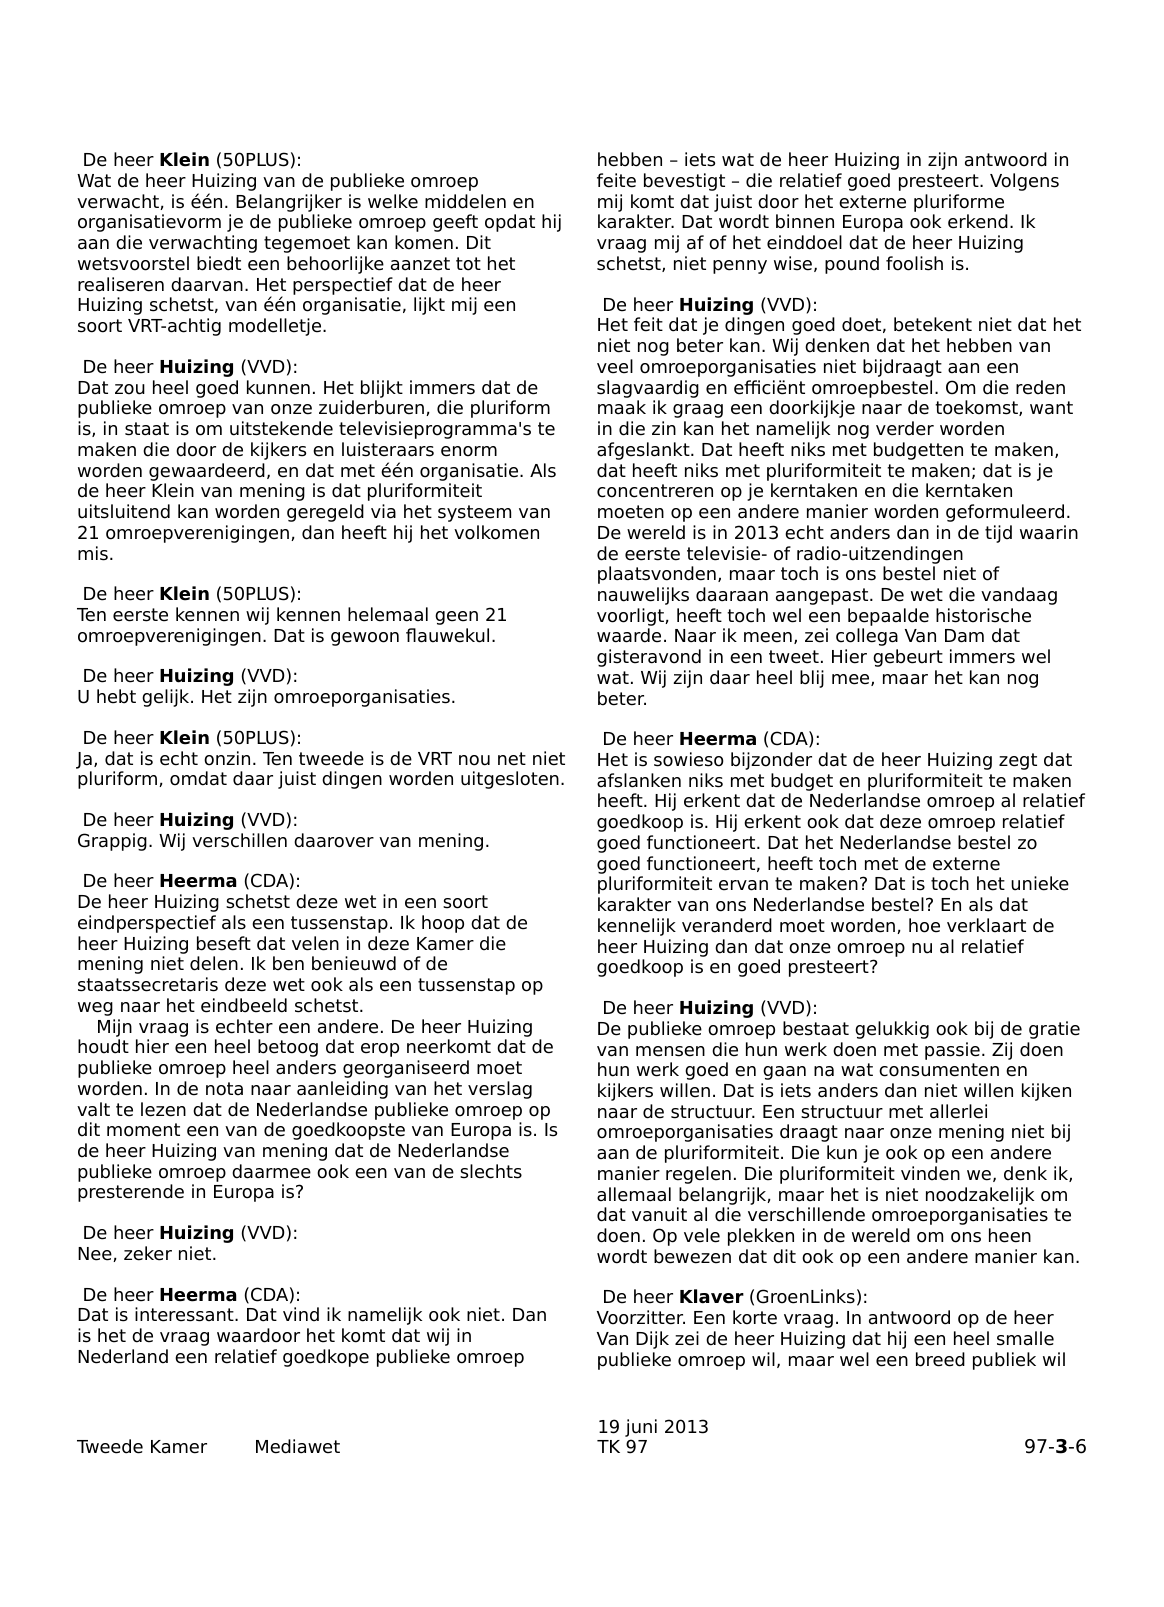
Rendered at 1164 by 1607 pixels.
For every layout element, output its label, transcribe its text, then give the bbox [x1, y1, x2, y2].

text De heer Heerma (CDA): [77, 871, 567, 892]
text Ja, dat is echt onzin. Ten tweede is de VRT nou net niet pluriform, omdat daar juist dingen worden uitgesloten. [77, 748, 567, 790]
text Het feit dat je dingen goed doet, betekent niet dat het niet nog beter kan. Wij denken dat het hebben van veel omroeporganisaties niet bijdraagt aan een slagvaardig en efficiënt omroepbestel. Om die reden maak ik graag een doorkijkje naar de toekomst, want in die zin kan het namelijk nog verder worden afgeslankt. Dat heeft niks met budgetten te maken, dat heeft niks met pluriformiteit te maken; dat is je concentreren op je kerntaken en die kerntaken moeten op een andere manier worden geformuleerd. De wereld is in 2013 echt anders dan in de tijd waarin de eerste televisie- of radio-uitzendingen plaatsvonden, maar toch is ons bestel niet of nauwelijks daaraan aangepast. De wet die vandaag voorligt, heeft toch wel een bepaalde historische waarde. Naar ik meen, zei collega Van Dam dat gisteravond in een tweet. Hier gebeurt immers wel wat. Wij zijn daar heel blij mee, maar het kan nog beter. [596, 315, 1087, 709]
text Mijn vraag is echter een andere. De heer Huizing houdt hier een heel betoog dat erop neerkomt dat de publieke omroep heel anders georganiseerd moet worden. In de nota naar aanleiding van het verslag valt te lezen dat de Nederlandse publieke omroep op dit moment een van de goedkoopste van Europa is. Is de heer Huizing van mening dat de Nederlandse publieke omroep daarmee ook een van de slechts presterende in Europa is? [77, 1016, 567, 1203]
text hebben – iets wat de heer Huizing in zijn antwoord in feite bevestigt – die relatief goed presteert. Volgens mij komt dat juist door het externe pluriforme karakter. Dat wordt binnen Europa ook erkend. Ik vraag mij af of het einddoel dat de heer Huizing schetst, niet penny wise, pound foolish is. [596, 150, 1087, 274]
text Wat de heer Huizing van de publieke omroep verwacht, is één. Belangrijker is welke middelen en organisatievorm je de publieke omroep geeft opdat hij aan die verwachting tegemoet kan komen. Dit wetsvoorstel biedt een behoorlijke aanzet tot het realiseren daarvan. Het perspectief dat de heer Huizing schetst, van één organisatie, lijkt mij een soort VRT-achtig modelletje. [77, 171, 567, 337]
text De heer Heerma (CDA): [77, 1284, 567, 1305]
text Dat zou heel goed kunnen. Het blijkt immers dat de publieke omroep van onze zuiderburen, die pluriform is, in staat is om uitstekende televisieprogramma's te maken die door de kijkers en luisteraars enorm worden gewaardeerd, en dat met één organisatie. Als de heer Klein van mening is dat pluriformiteit uitsluitend kan worden geregeld via het systeem van 21 omroepverenigingen, dan heeft hij het volkomen mis. [77, 377, 567, 564]
text Grappig. Wij verschillen daarover van mening. [77, 831, 567, 851]
text De publieke omroep bestaat gelukkig ook bij de gratie van mensen die hun werk doen met passie. Zij doen hun werk goed en gaan na wat consumenten en kijkers willen. Dat is iets anders dan niet willen kijken naar de structuur. Een structuur met allerlei omroeporganisaties draagt naar onze mening niet bij aan de pluriformiteit. Die kun je ook op een andere manier regelen. Die pluriformiteit vinden we, denk ik, allemaal belangrijk, maar het is niet noodzakelijk om dat vanuit al die verschillende omroeporganisaties te doen. Op vele plekken in de wereld om ons heen wordt bewezen dat dit ook op een andere manier kan. [596, 1019, 1087, 1267]
text De heer Huizing (VVD): [596, 294, 1087, 315]
text De heer Huizing (VVD): [77, 810, 567, 831]
text Ten eerste kennen wij kennen helemaal geen 21 omroepverenigingen. Dat is gewoon flauwekul. [77, 605, 567, 646]
text De heer Huizing (VVD): [77, 357, 567, 377]
text De heer Klaver (GroenLinks): [596, 1287, 1087, 1308]
text De heer Huizing (VVD): [596, 998, 1087, 1019]
text U hebt gelijk. Het zijn omroeporganisaties. [77, 687, 567, 708]
text De heer Klein (50PLUS): [77, 584, 567, 605]
text Nee, zeker niet. [77, 1244, 567, 1264]
text De heer Klein (50PLUS): [77, 728, 567, 748]
text De heer Klein (50PLUS): [77, 150, 567, 171]
text Het is sowieso bijzonder dat de heer Huizing zegt dat afslanken niks met budget en pluriformiteit te maken heeft. Hij erkent dat de Nederlandse omroep al relatief goedkoop is. Hij erkent ook dat deze omroep relatief goed functioneert. Dat het Nederlandse bestel zo goed functioneert, heeft toch met de externe pluriformiteit ervan te maken? Dat is toch het unieke karakter van ons Nederlandse bestel? En als dat kennelijk veranderd moet worden, hoe verklaart de heer Huizing dan dat onze omroep nu al relatief goedkoop is en goed presteert? [596, 750, 1087, 978]
text Dat is interessant. Dat vind ik namelijk ook niet. Dan is het de vraag waardoor het komt dat wij in Nederland een relatief goedkope publieke omroep [77, 1305, 567, 1367]
text Voorzitter. Een korte vraag. In antwoord op de heer Van Dijk zei de heer Huizing dat hij een heel smalle publieke omroep wil, maar wel een breed publiek wil [596, 1308, 1087, 1370]
text De heer Heerma (CDA): [596, 729, 1087, 750]
text De heer Huizing schetst deze wet in een soort eindperspectief als een tussenstap. Ik hoop dat de heer Huizing beseft dat velen in deze Kamer die mening niet delen. Ik ben benieuwd of de staatssecretaris deze wet ook als een tussenstap op weg naar het eindbeeld schetst. [77, 892, 567, 1016]
text De heer Huizing (VVD): [77, 666, 567, 687]
text De heer Huizing (VVD): [77, 1223, 567, 1244]
